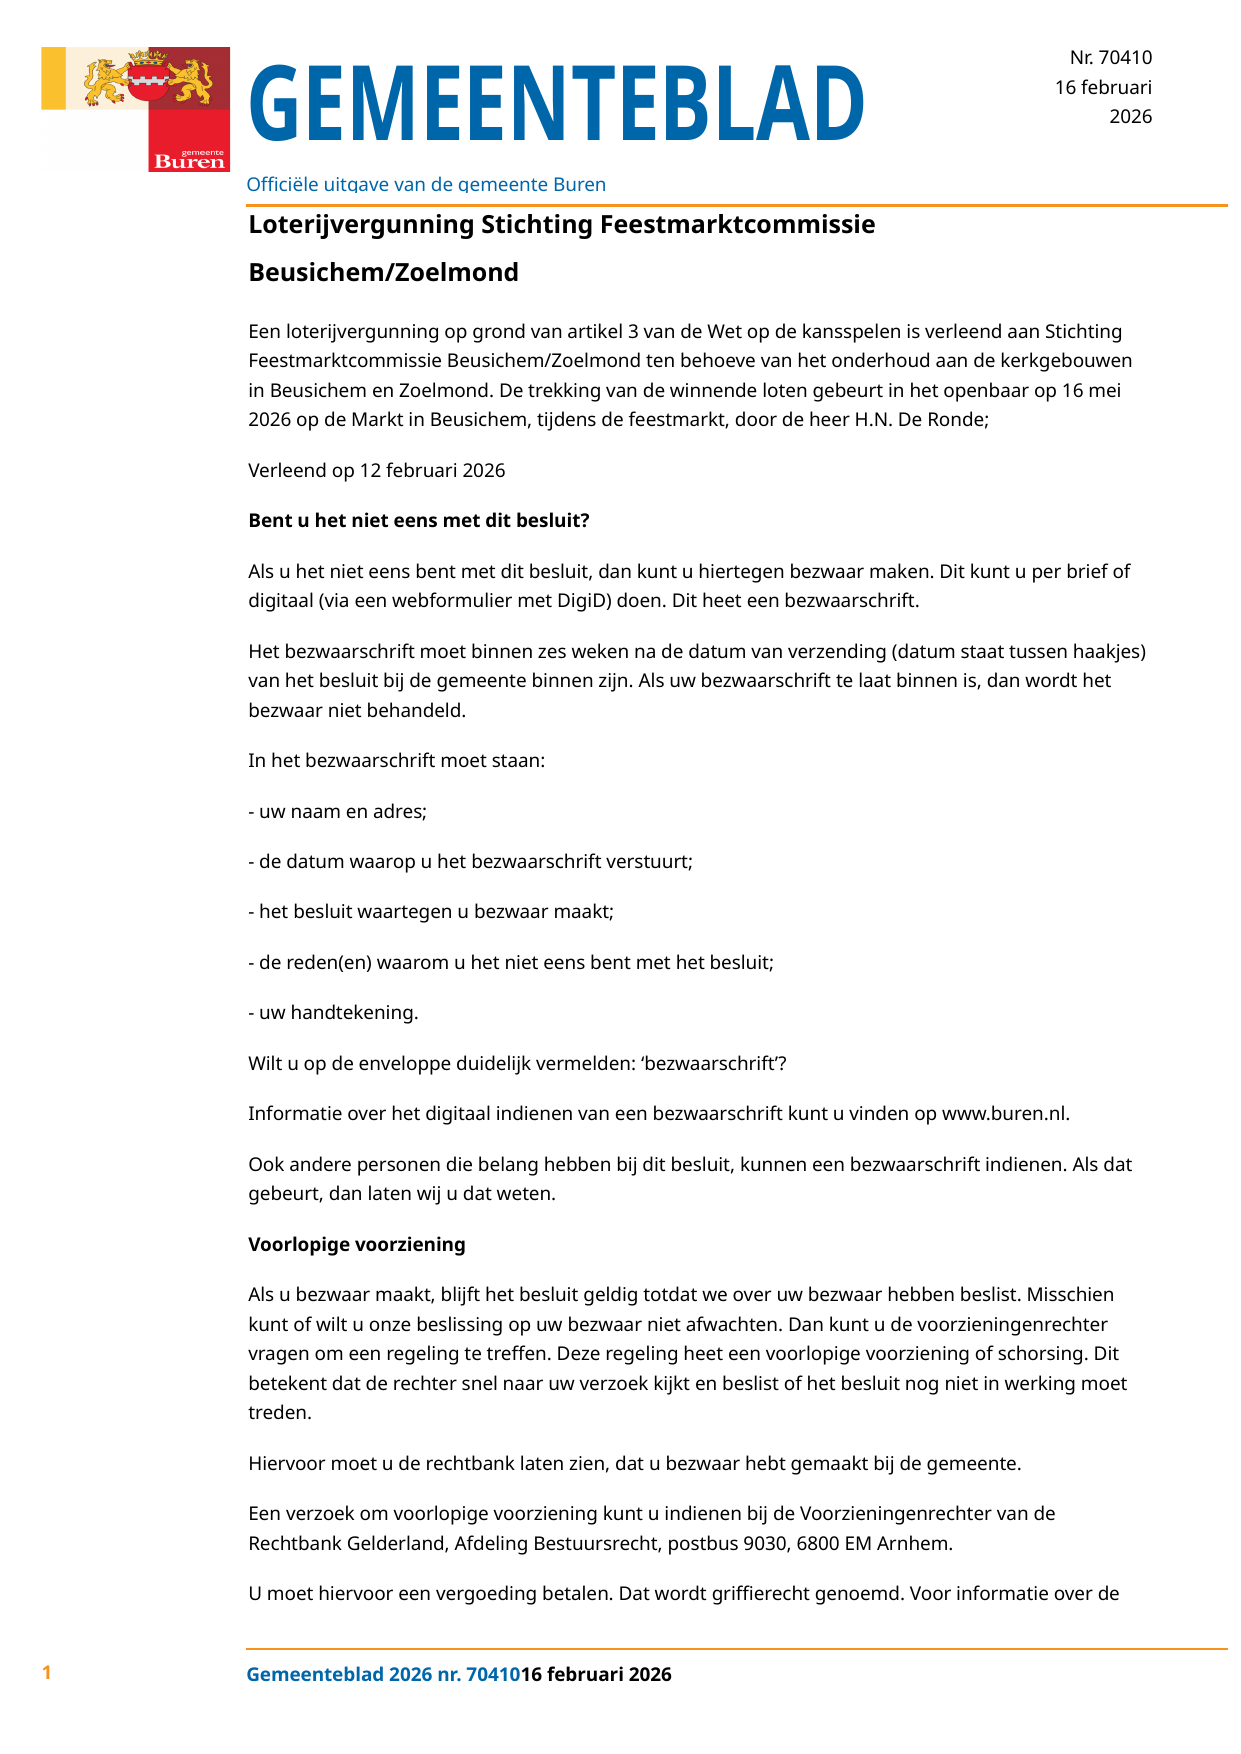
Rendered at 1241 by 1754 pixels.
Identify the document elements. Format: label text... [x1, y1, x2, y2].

text Hiervoor moet u de rechtbank laten zien, dat u bezwaar hebt gemaakt bij de gemeente. [248, 1450, 1152, 1476]
text Als u bezwaar maakt, blijft het besluit geldig totdat we over uw bezwaar hebben beslist. Misschien kunt of wilt u onze beslissing op uw bezwaar niet afwachten. Dan kunt u de voorzieningenrechter vragen om een regeling te treffen. Deze regeling heet een voorlopige voorziening of schorsing. Dit betekent dat de rechter snel naar uw verzoek kijkt en beslist of het besluit nog niet in werking moet treden. [248, 1281, 1152, 1425]
text Informatie over het digitaal indienen van een bezwaarschrift kunt u vinden op www.buren.nl. [248, 1100, 1152, 1126]
text Het bezwaarschrift moet binnen zes weken na de datum van verzending (datum staat tussen haakjes) van het besluit bij de gemeente binnen zijn. Als uw bezwaarschrift te laat binnen is, dan wordt het bezwaar niet behandeld. [248, 638, 1152, 723]
text Bent u het niet eens met dit besluit? [248, 507, 1152, 533]
text In het bezwaarschrift moet staan: [248, 747, 1152, 773]
text Wilt u op de enveloppe duidelijk vermelden: ‘bezwaarschrift’? [248, 1050, 1152, 1076]
text - uw naam en adres; [248, 798, 1152, 824]
text Loterijvergunning Stichting Feestmarktcommissie Beusichem/Zoelmond [248, 207, 1152, 288]
text Ook andere personen die belang hebben bij dit besluit, kunnen een bezwaarschrift indienen. Als dat gebeurt, dan laten wij u dat weten. [248, 1151, 1152, 1206]
text Een loterijvergunning op grond van artikel 3 van de Wet op de kansspelen is verleend aan Stichting Feestmarktcommissie Beusichem/Zoelmond ten behoeve van het onderhoud aan de kerkgebouwen in Beusichem en Zoelmond. De trekking van de winnende loten gebeurt in het openbaar op 16 mei 2026 op de Markt in Beusichem, tijdens de feestmarkt, door de heer H.N. De Ronde; [248, 318, 1152, 432]
text - de datum waarop u het bezwaarschrift verstuurt; [248, 848, 1152, 874]
text U moet hiervoor een vergoeding betalen. Dat wordt griffierecht genoemd. Voor informatie over de [248, 1580, 1152, 1606]
text - uw handtekening. [248, 999, 1152, 1025]
text Als u het niet eens bent met dit besluit, dan kunt u hiertegen bezwaar maken. Dit kunt u per brief of digitaal (via een webformulier met DigiD) doen. Dit heet een bezwaarschrift. [248, 558, 1152, 613]
text Voorlopige voorziening [248, 1231, 1152, 1257]
picture [41, 47, 231, 172]
text - de reden(en) waarom u het niet eens bent met het besluit; [248, 949, 1152, 975]
text Een verzoek om voorlopige voorziening kunt u indienen bij de Voorzieningenrechter van de Rechtbank Gelderland, Afdeling Bestuursrecht, postbus 9030, 6800 EM Arnhem. [248, 1500, 1152, 1556]
text - het besluit waartegen u bezwaar maakt; [248, 899, 1152, 924]
text Verleend op 12 februari 2026 [248, 457, 1152, 483]
